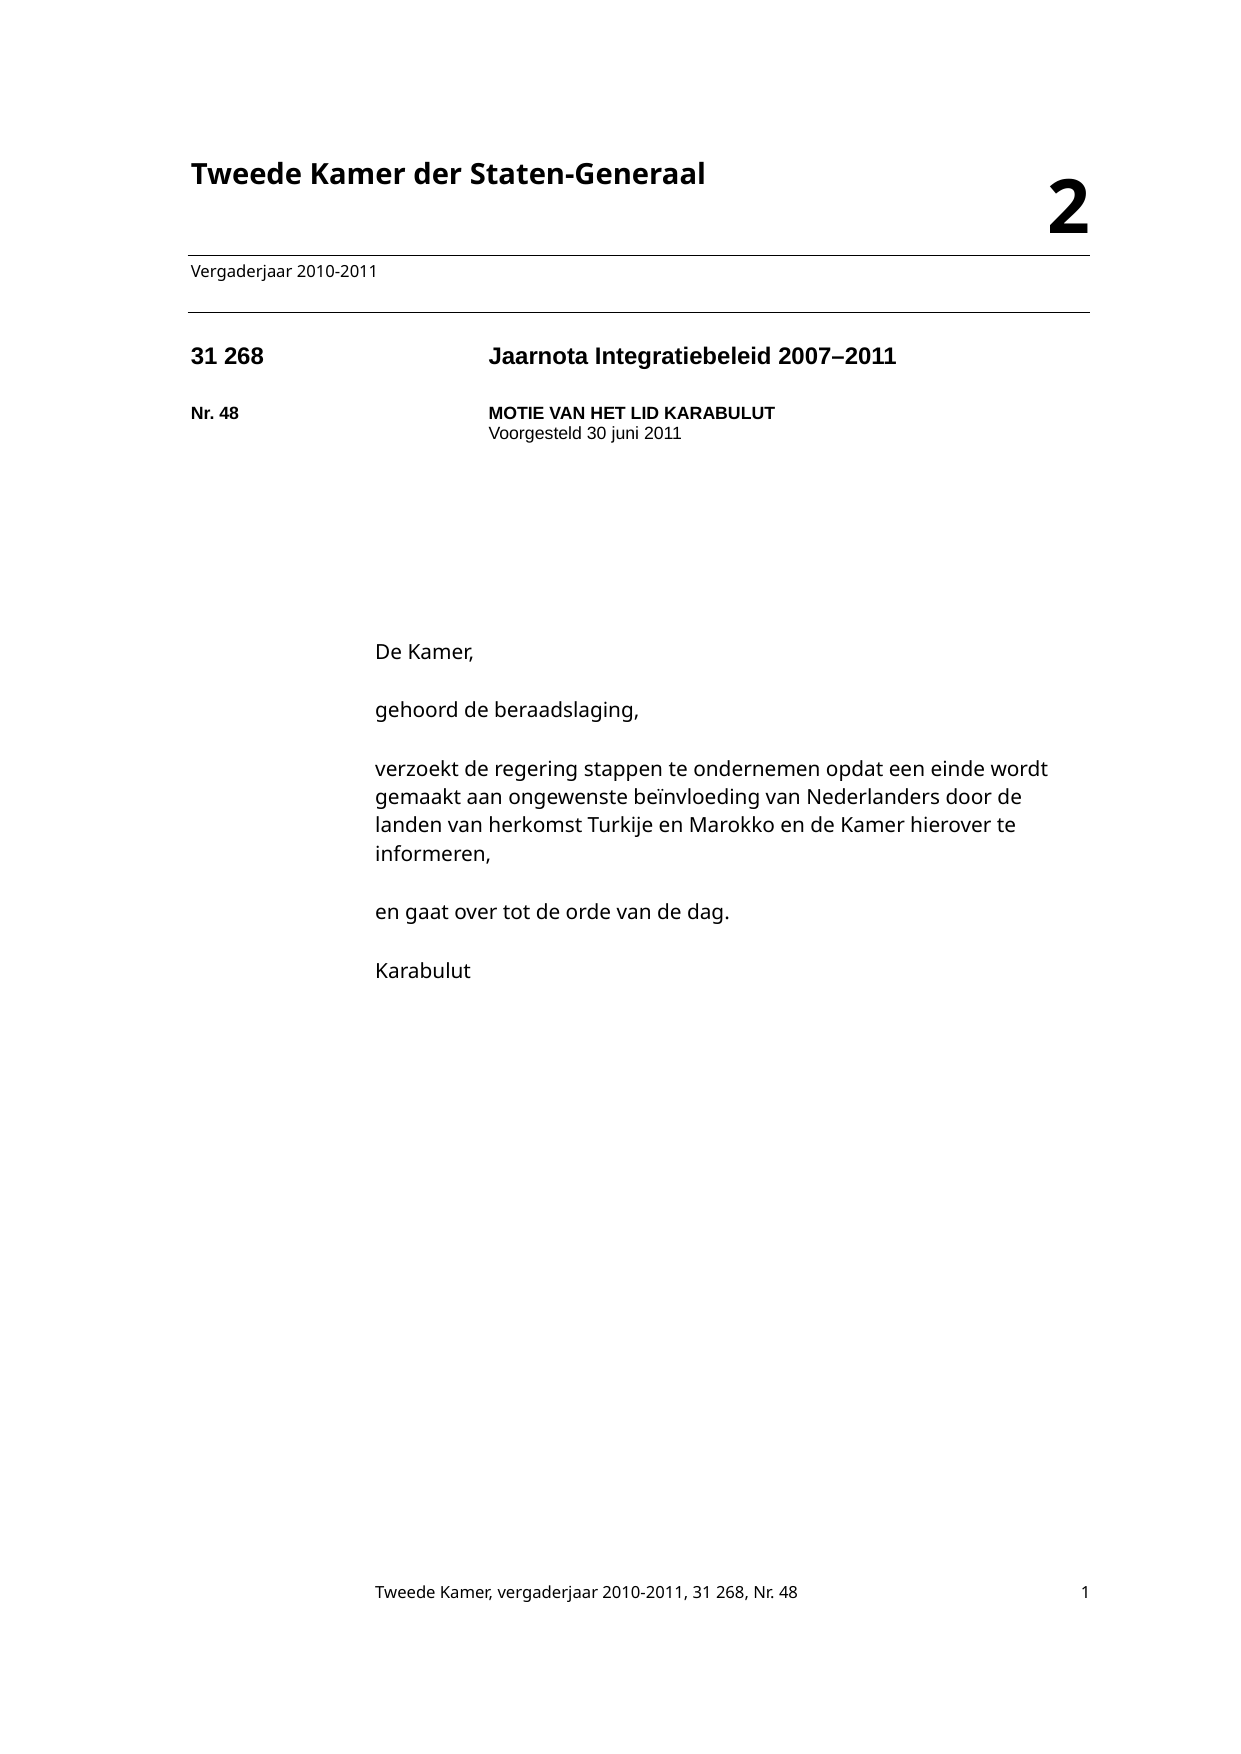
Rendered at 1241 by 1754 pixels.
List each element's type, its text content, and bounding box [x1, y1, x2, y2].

text Karabulut [375, 956, 1090, 984]
table_cell Jaarnota Integratiebeleid 2007–2011 [485, 339, 1090, 399]
table_cell MOTIE VAN HET LID KARABULUT Voorgesteld 30 juni 2011 [485, 399, 1090, 518]
table_cell [485, 313, 1090, 339]
text gehoord de beraadslaging, [375, 695, 1090, 724]
table_cell Vergaderjaar 2010-2011 [188, 256, 485, 312]
text De Kamer, [375, 637, 1090, 665]
text en gaat over tot de orde van de dag. [375, 897, 1090, 926]
table_cell [188, 313, 485, 339]
table_cell [485, 256, 1090, 312]
table_cell Nr. 48 [188, 399, 485, 518]
table_header Tweede Kamer der Staten-Generaal [188, 150, 909, 255]
table_cell 31 268 [188, 339, 485, 399]
table_header 2 [910, 150, 1090, 255]
text verzoekt de regering stappen te ondernemen opdat een einde wordt gemaakt aan ongewenste beïnvloeding van Nederlanders door de landen van herkomst Turkije en Marokko en de Kamer hierover te informeren, [375, 754, 1090, 867]
